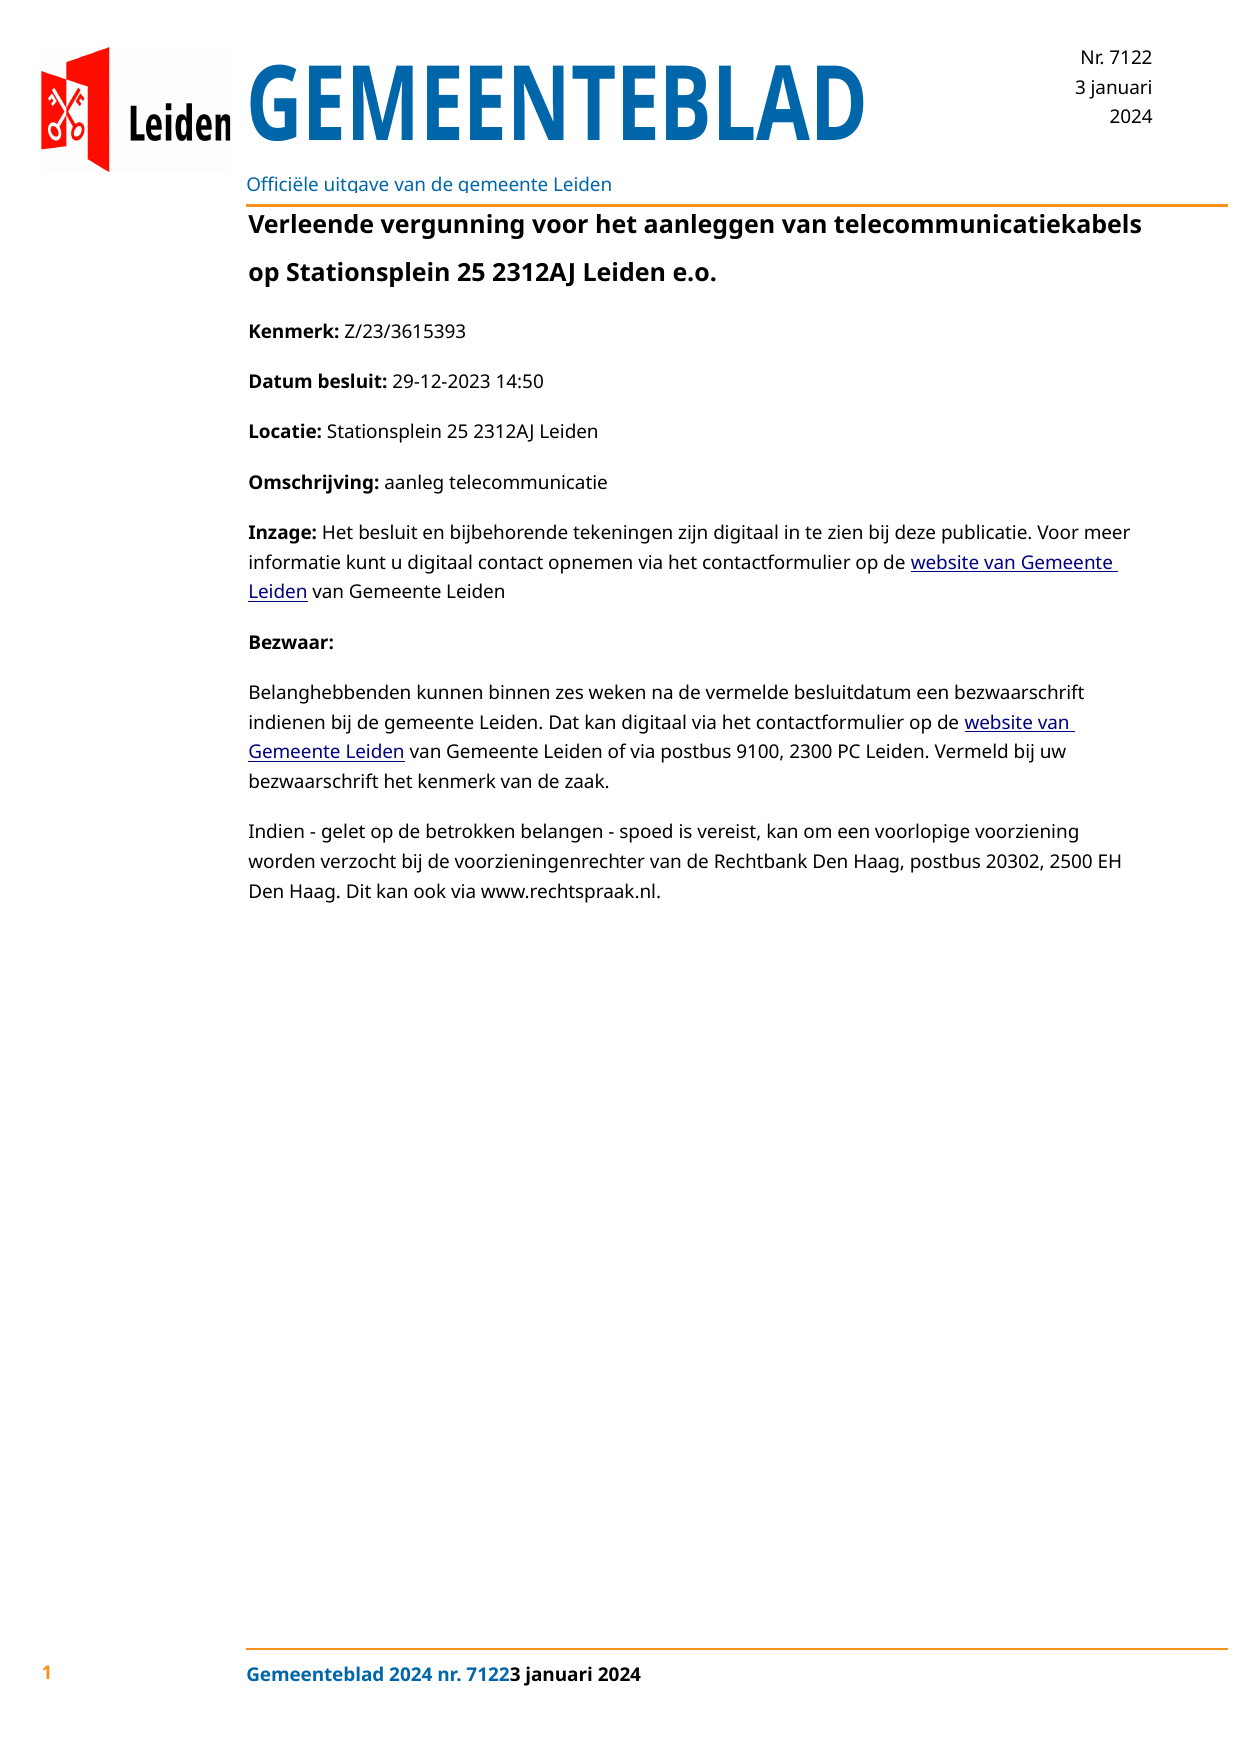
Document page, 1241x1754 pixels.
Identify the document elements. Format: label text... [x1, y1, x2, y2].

text Inzage: Het besluit en bijbehorende tekeningen zijn digitaal in te zien bij deze publicatie. Voor meer informatie kunt u digitaal contact opnemen via het contactformulier op de website van Gemeente Leiden van Gemeente Leiden [248, 519, 1152, 604]
text Belanghebbenden kunnen binnen zes weken na de vermelde besluitdatum een bezwaarschrift indienen bij de gemeente Leiden. Dat kan digitaal via het contactformulier op de website van Gemeente Leiden van Gemeente Leiden of via postbus 9100, 2300 PC Leiden. Vermeld bij uw bezwaarschrift het kenmerk van de zaak. [248, 679, 1152, 794]
text Kenmerk: Z/23/3615393 [248, 318, 1152, 344]
text Locatie: Stationsplein 25 2312AJ Leiden [248, 419, 1152, 444]
picture [41, 47, 231, 172]
text Omschrijving: aanleg telecommunicatie [248, 469, 1152, 495]
text Datum besluit: 29-12-2023 14:50 [248, 368, 1152, 394]
text Bezwaar: [248, 629, 1152, 655]
text Verleende vergunning voor het aanleggen van telecommunicatiekabels op Stationsplein 25 2312AJ Leiden e.o. [248, 207, 1152, 288]
text Indien - gelet op de betrokken belangen - spoed is vereist, kan om een voorlopige voorziening worden verzocht bij de voorzieningenrechter van de Rechtbank Den Haag, postbus 20302, 2500 EH Den Haag. Dit kan ook via www.rechtspraak.nl. [248, 819, 1152, 904]
